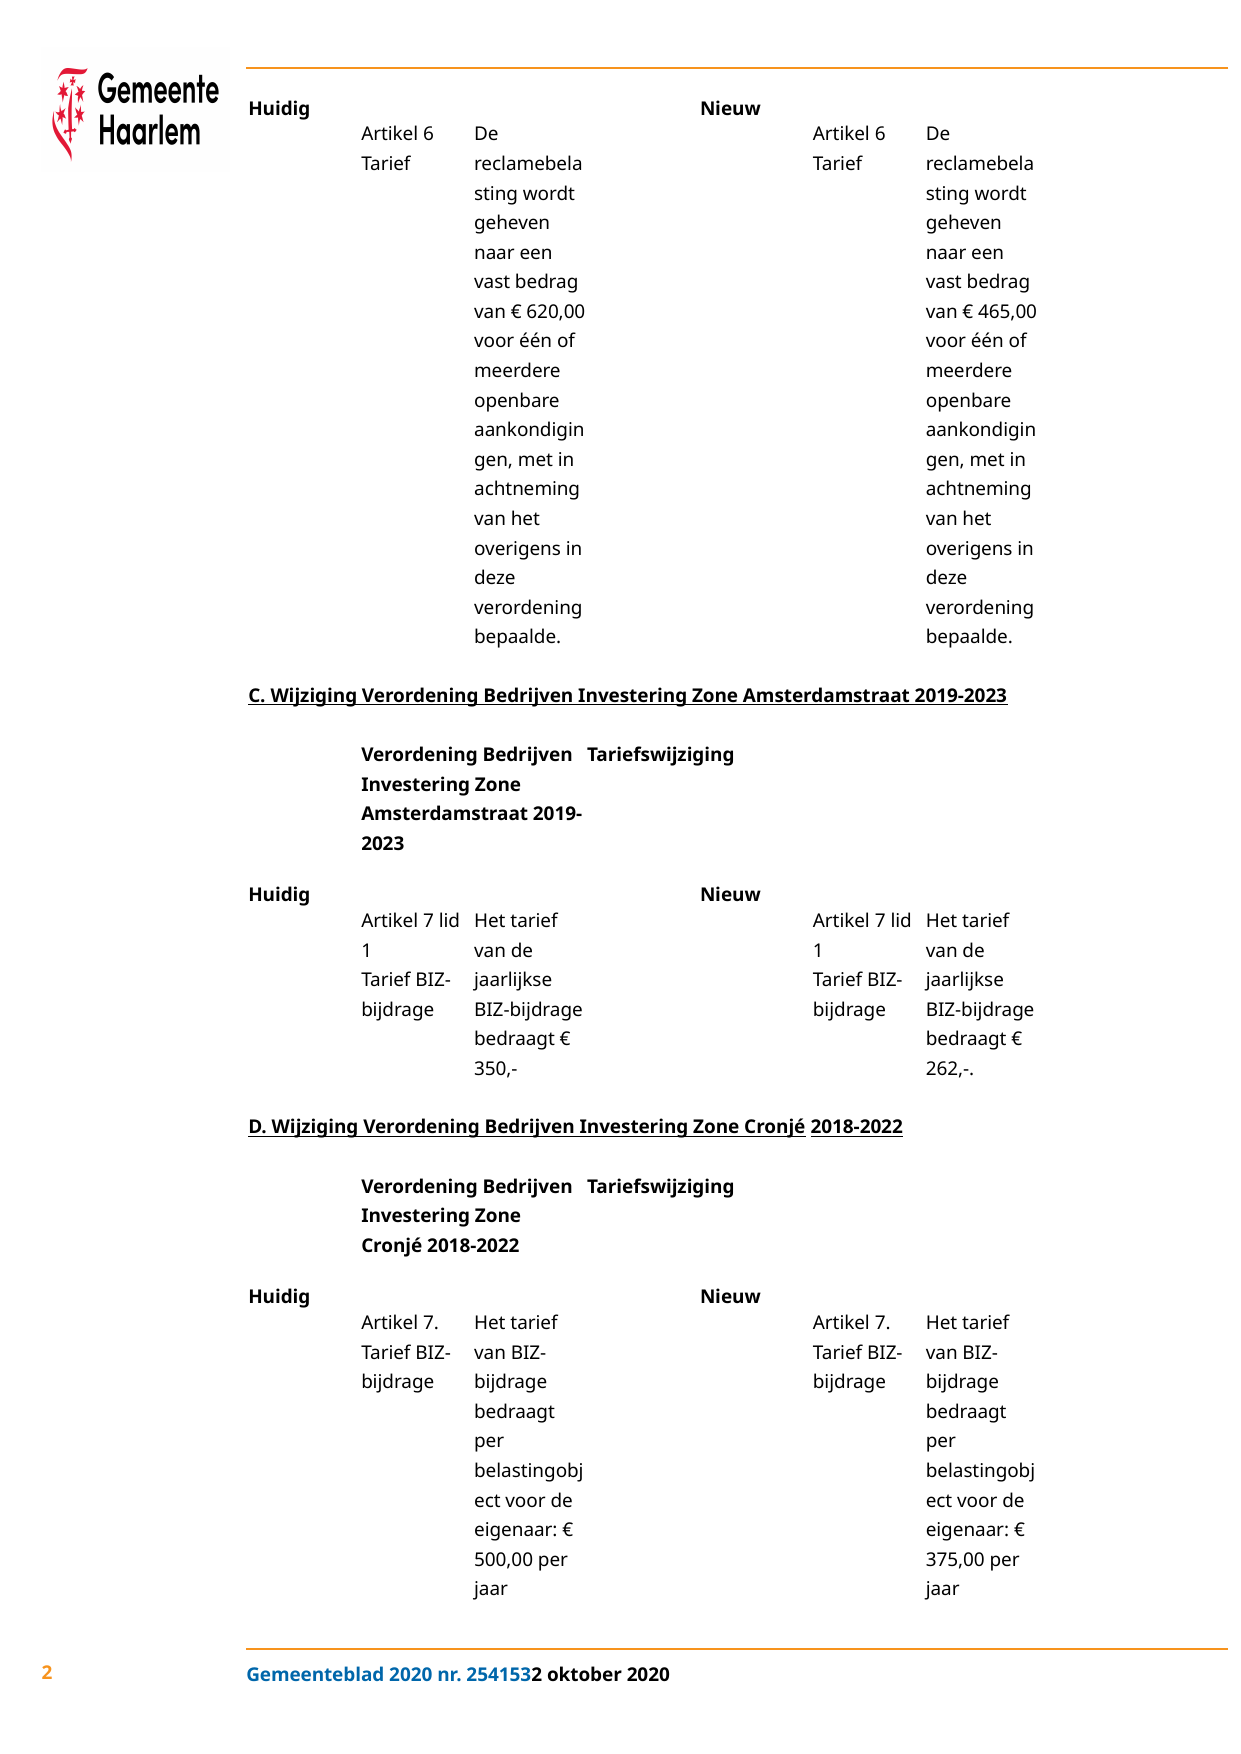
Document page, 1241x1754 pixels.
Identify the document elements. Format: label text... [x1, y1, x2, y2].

table_cell [587, 881, 700, 907]
table_cell Artikel 6 Tarief [813, 121, 926, 649]
table_cell [248, 1258, 1152, 1283]
table_cell Artikel 7 lid 1 Tarief BIZ-bijdrage [813, 907, 926, 1081]
table_cell Het tarief van BIZ-bijdrage bedraagt per belastingobject voor de eigenaar: € 375,00 per jaar [926, 1309, 1038, 1601]
table_cell [587, 121, 700, 649]
table_cell Het tarief van de jaarlijkse BIZ-bijdrage bedraagt € 350,- [474, 907, 587, 1081]
table_cell [700, 1309, 813, 1601]
table_cell Artikel 7. Tarief BIZ-bijdrage [361, 1309, 474, 1601]
table_cell Huidig [248, 881, 587, 907]
table_cell [1039, 1309, 1152, 1601]
table_cell [248, 1309, 361, 1601]
table_cell [1039, 881, 1152, 907]
table_cell [1039, 907, 1152, 1081]
table_cell Nieuw [700, 881, 1038, 907]
table_header Tariefswijziging [587, 1173, 1152, 1258]
table_cell [587, 907, 700, 1081]
table_cell De reclamebelasting wordt geheven naar een vast bedrag van € 620,00 voor één of meerdere openbare aankondigingen, met in achtneming van het overigens in deze verordening bepaalde. [474, 121, 587, 649]
table_cell [700, 907, 813, 1081]
table_cell Huidig [248, 1284, 587, 1309]
table_cell [248, 121, 361, 649]
table_cell [248, 907, 361, 1081]
table_header [248, 741, 361, 856]
table_cell Artikel 7 lid 1 Tarief BIZ-bijdrage [361, 907, 474, 1081]
table_cell [587, 1309, 700, 1601]
picture [41, 47, 231, 172]
table_cell Artikel 6 Tarief [361, 121, 474, 649]
text C. Wijziging Verordening Bedrijven Investering Zone Amsterdamstraat 2019-2023 [248, 682, 1152, 708]
table_cell [1039, 95, 1152, 121]
table_cell [248, 856, 1152, 881]
table_cell [1039, 121, 1152, 649]
table_header Verordening Bedrijven Investering Zone Cronjé 2018-2022 [361, 1173, 587, 1258]
table_cell [587, 1284, 700, 1309]
table_cell Het tarief van BIZ-bijdrage bedraagt per belastingobject voor de eigenaar: € 500,00 per jaar [474, 1309, 587, 1601]
table_header Tariefswijziging [587, 741, 1152, 856]
table_cell [1039, 1284, 1152, 1309]
table_cell Het tarief van de jaarlijkse BIZ-bijdrage bedraagt € 262,-. [926, 907, 1038, 1081]
table_cell Artikel 7. Tarief BIZ-bijdrage [813, 1309, 926, 1601]
table_cell Nieuw [700, 95, 1038, 121]
table_cell Huidig [248, 95, 587, 121]
table_cell Nieuw [700, 1284, 1038, 1309]
table_header [248, 1173, 361, 1258]
text D. Wijziging Verordening Bedrijven Investering Zone Cronjé 2018-2022 [248, 1114, 1152, 1139]
table_cell De reclamebelasting wordt geheven naar een vast bedrag van € 465,00 voor één of meerdere openbare aankondigingen, met in achtneming van het overigens in deze verordening bepaalde. [926, 121, 1038, 649]
table_header Verordening Bedrijven Investering Zone Amsterdamstraat 2019-2023 [361, 741, 587, 856]
table_cell [700, 121, 813, 649]
table_cell [587, 95, 700, 121]
